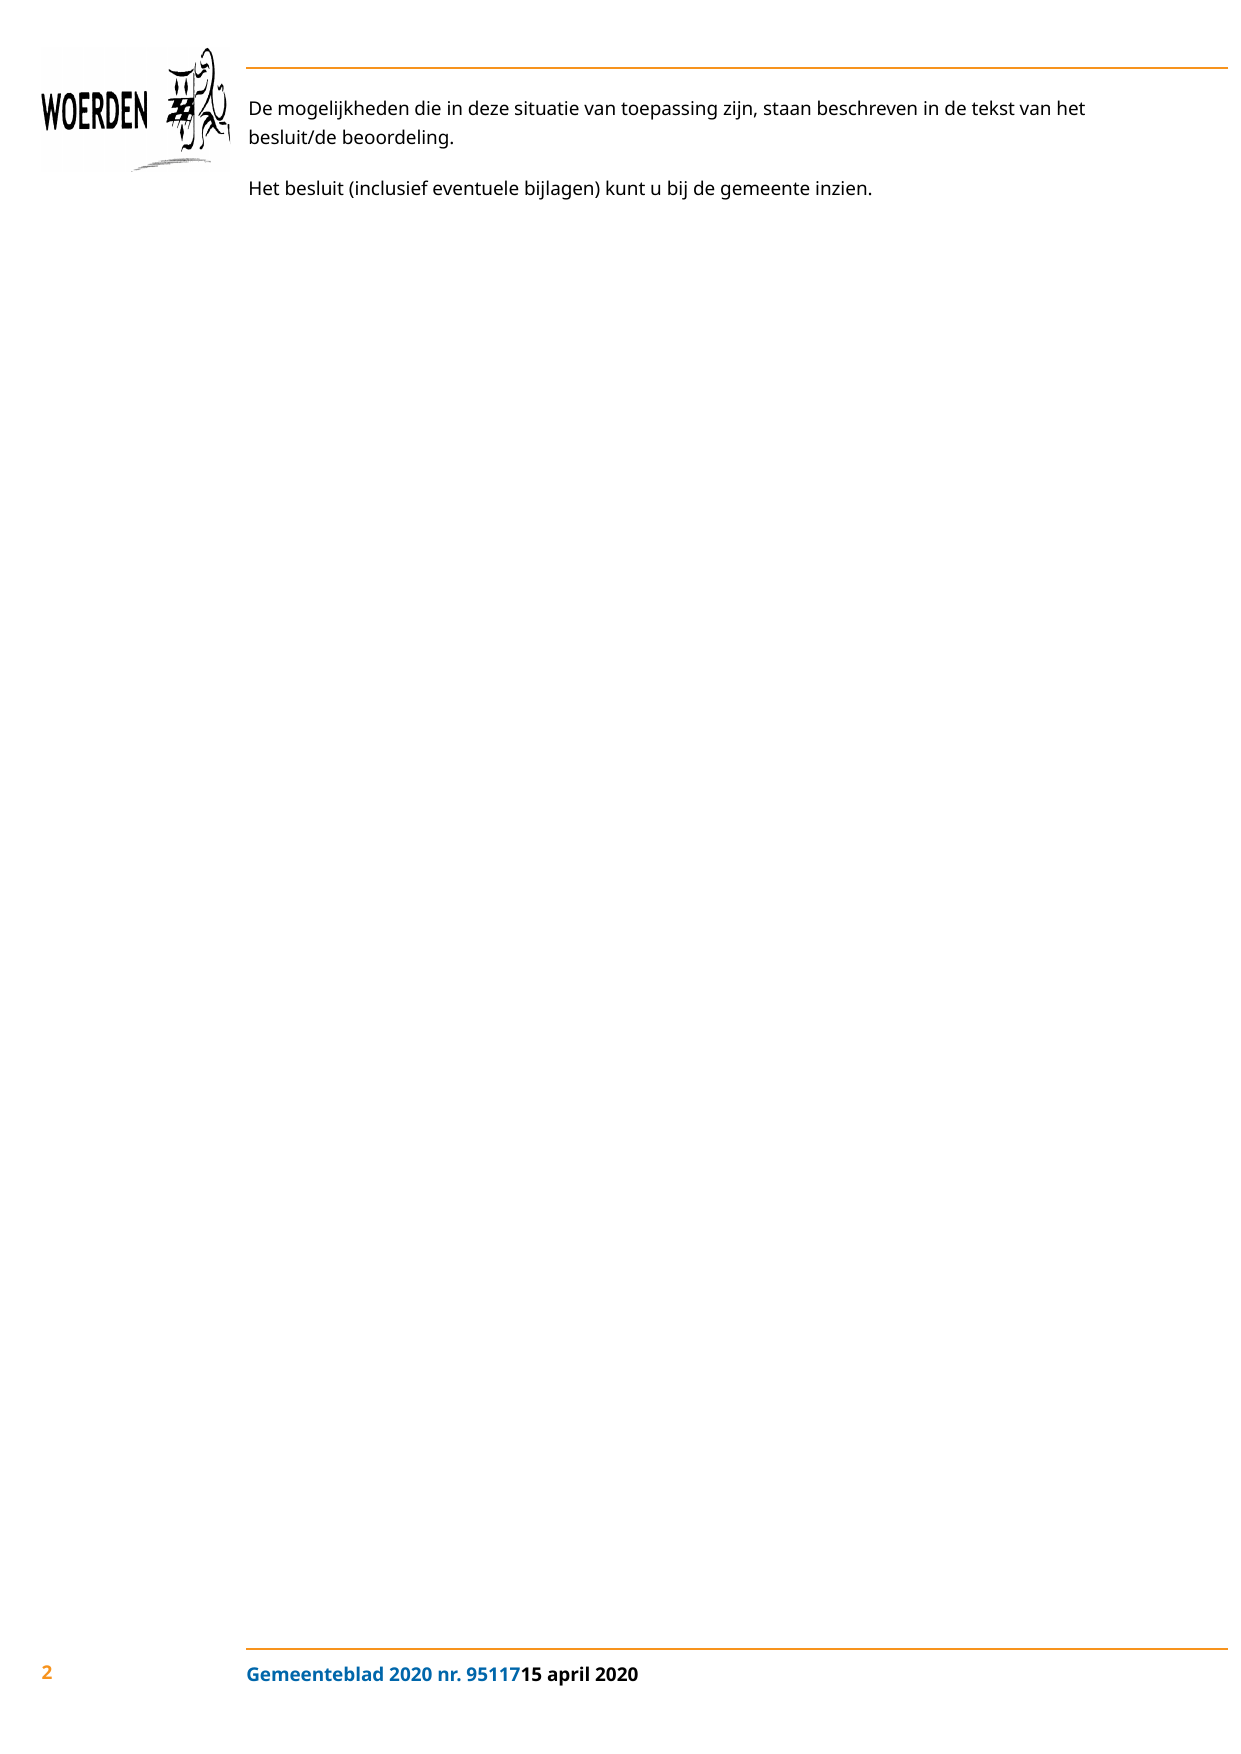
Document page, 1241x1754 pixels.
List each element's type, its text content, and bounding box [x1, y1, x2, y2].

picture [41, 47, 231, 172]
text Het besluit (inclusief eventuele bijlagen) kunt u bij de gemeente inzien. [248, 175, 1152, 201]
text De mogelijkheden die in deze situatie van toepassing zijn, staan beschreven in de tekst van het besluit/de beoordeling. [248, 95, 1152, 150]
